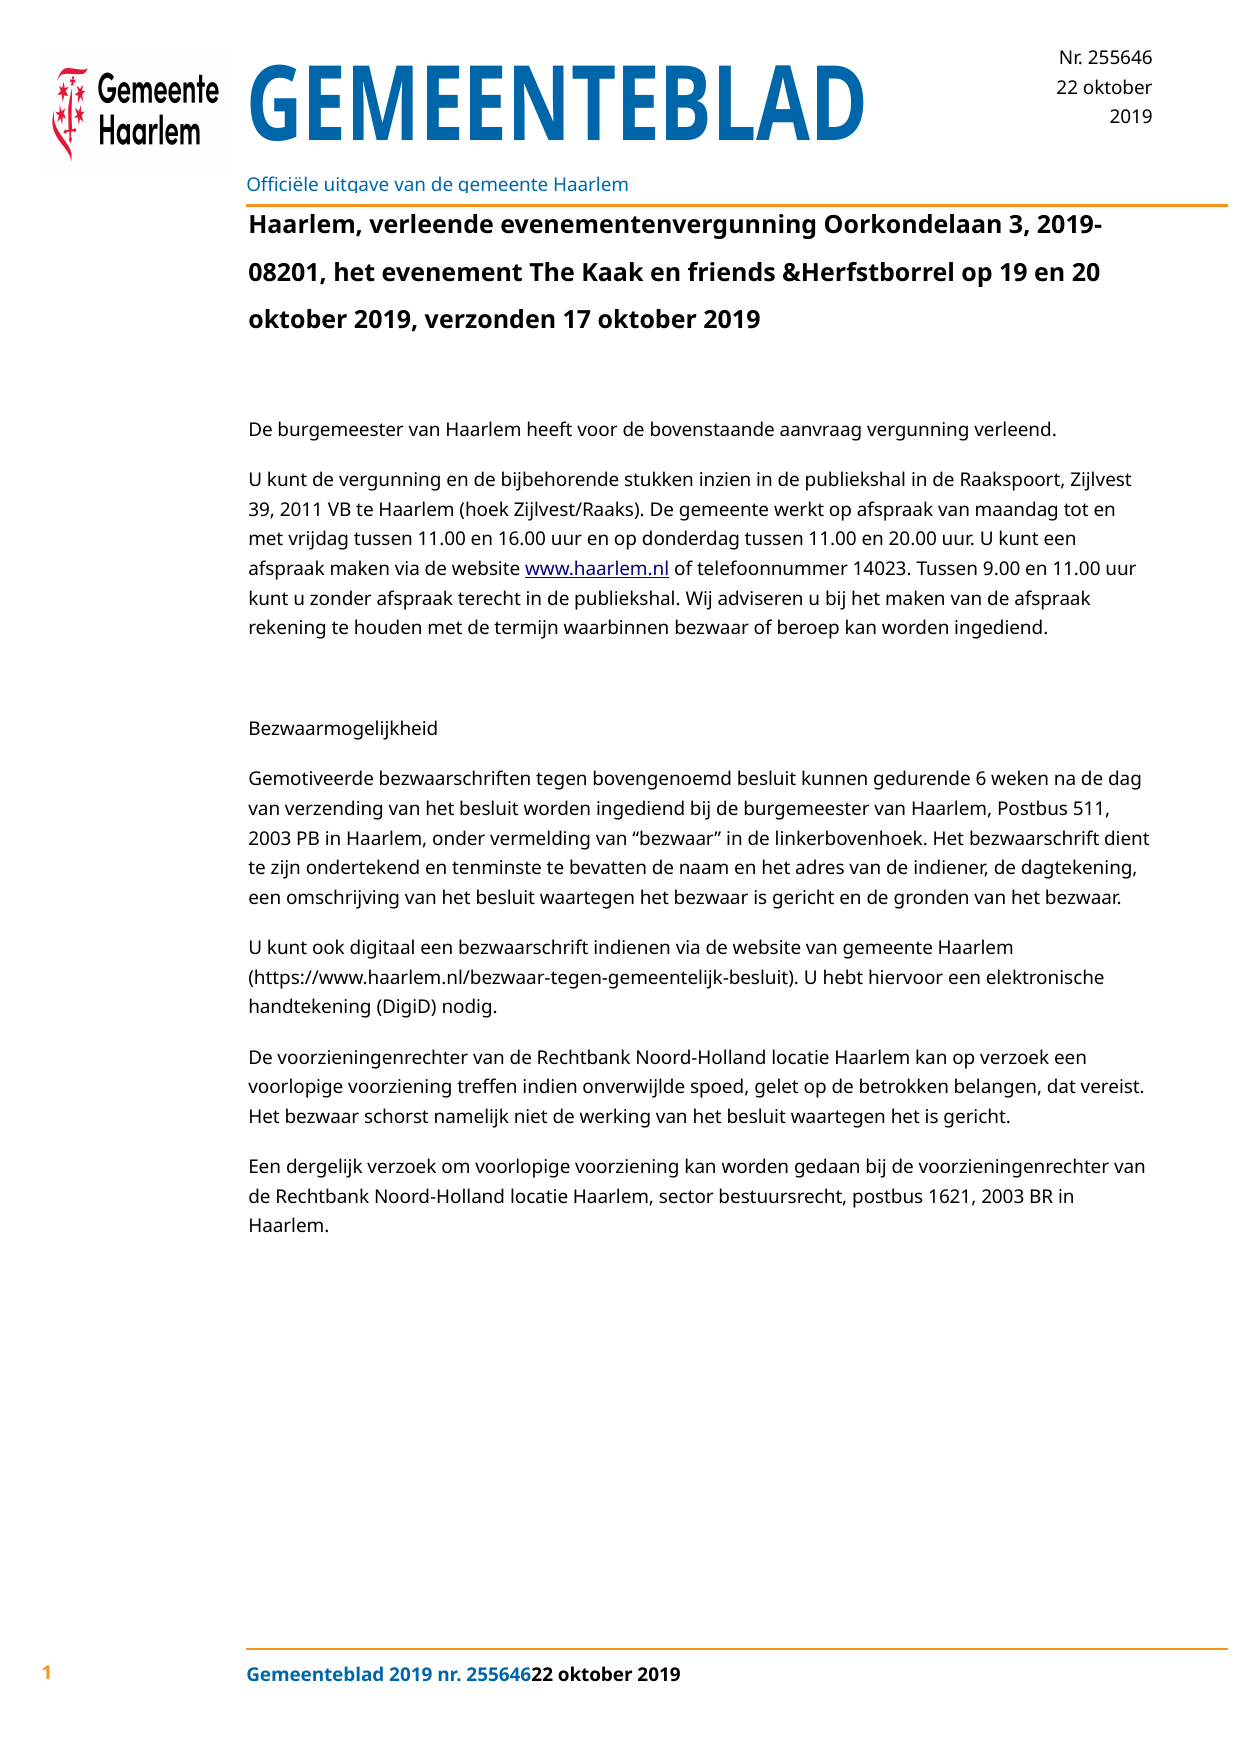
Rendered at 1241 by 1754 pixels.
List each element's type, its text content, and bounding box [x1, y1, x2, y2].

text De burgemeester van Haarlem heeft voor de bovenstaande aanvraag vergunning verleend. [248, 416, 1152, 442]
text Bezwaarmogelijkheid [248, 715, 1152, 741]
text De voorzieningenrechter van de Rechtbank Noord-Holland locatie Haarlem kan op verzoek een voorlopige voorziening treffen indien onverwijlde spoed, gelet op de betrokken belangen, dat vereist. Het bezwaar schorst namelijk niet de werking van het besluit waartegen het is gericht. [248, 1044, 1152, 1129]
text U kunt de vergunning en de bijbehorende stukken inzien in de publiekshal in de Raakspoort, Zijlvest 39, 2011 VB te Haarlem (hoek Zijlvest/Raaks). De gemeente werkt op afspraak van maandag tot en met vrijdag tussen 11.00 en 16.00 uur en op donderdag tussen 11.00 en 20.00 uur. U kunt een afspraak maken via de website www.haarlem.nl of telefoonnummer 14023. Tussen 9.00 en 11.00 uur kunt u zonder afspraak terecht in de publiekshal. Wij adviseren u bij het maken van de afspraak rekening te houden met de termijn waarbinnen bezwaar of beroep kan worden ingediend. [248, 466, 1152, 640]
text Gemotiveerde bezwaarschriften tegen bovengenoemd besluit kunnen gedurende 6 weken na de dag van verzending van het besluit worden ingediend bij de burgemeester van Haarlem, Postbus 511, 2003 PB in Haarlem, onder vermelding van “bezwaar” in de linkerbovenhoek. Het bezwaarschrift dient te zijn ondertekend en tenminste te bevatten de naam en het adres van de indiener, de dagtekening, een omschrijving van het besluit waartegen het bezwaar is gericht en de gronden van het bezwaar. [248, 766, 1152, 909]
text Een dergelijk verzoek om voorlopige voorziening kan worden gedaan bij de voorzieningenrechter van de Rechtbank Noord-Holland locatie Haarlem, sector bestuursrecht, postbus 1621, 2003 BR in Haarlem. [248, 1153, 1152, 1238]
picture [41, 47, 231, 172]
text U kunt ook digitaal een bezwaarschrift indienen via de website van gemeente Haarlem (https://www.haarlem.nl/bezwaar-tegen-gemeentelijk-besluit). U hebt hiervoor een elektronische handtekening (DigiD) nodig. [248, 934, 1152, 1019]
text Haarlem, verleende evenementenvergunning Oorkondelaan 3, 2019-08201, het evenement The Kaak en friends &Herfstborrel op 19 en 20 oktober 2019, verzonden 17 oktober 2019 [248, 207, 1152, 336]
